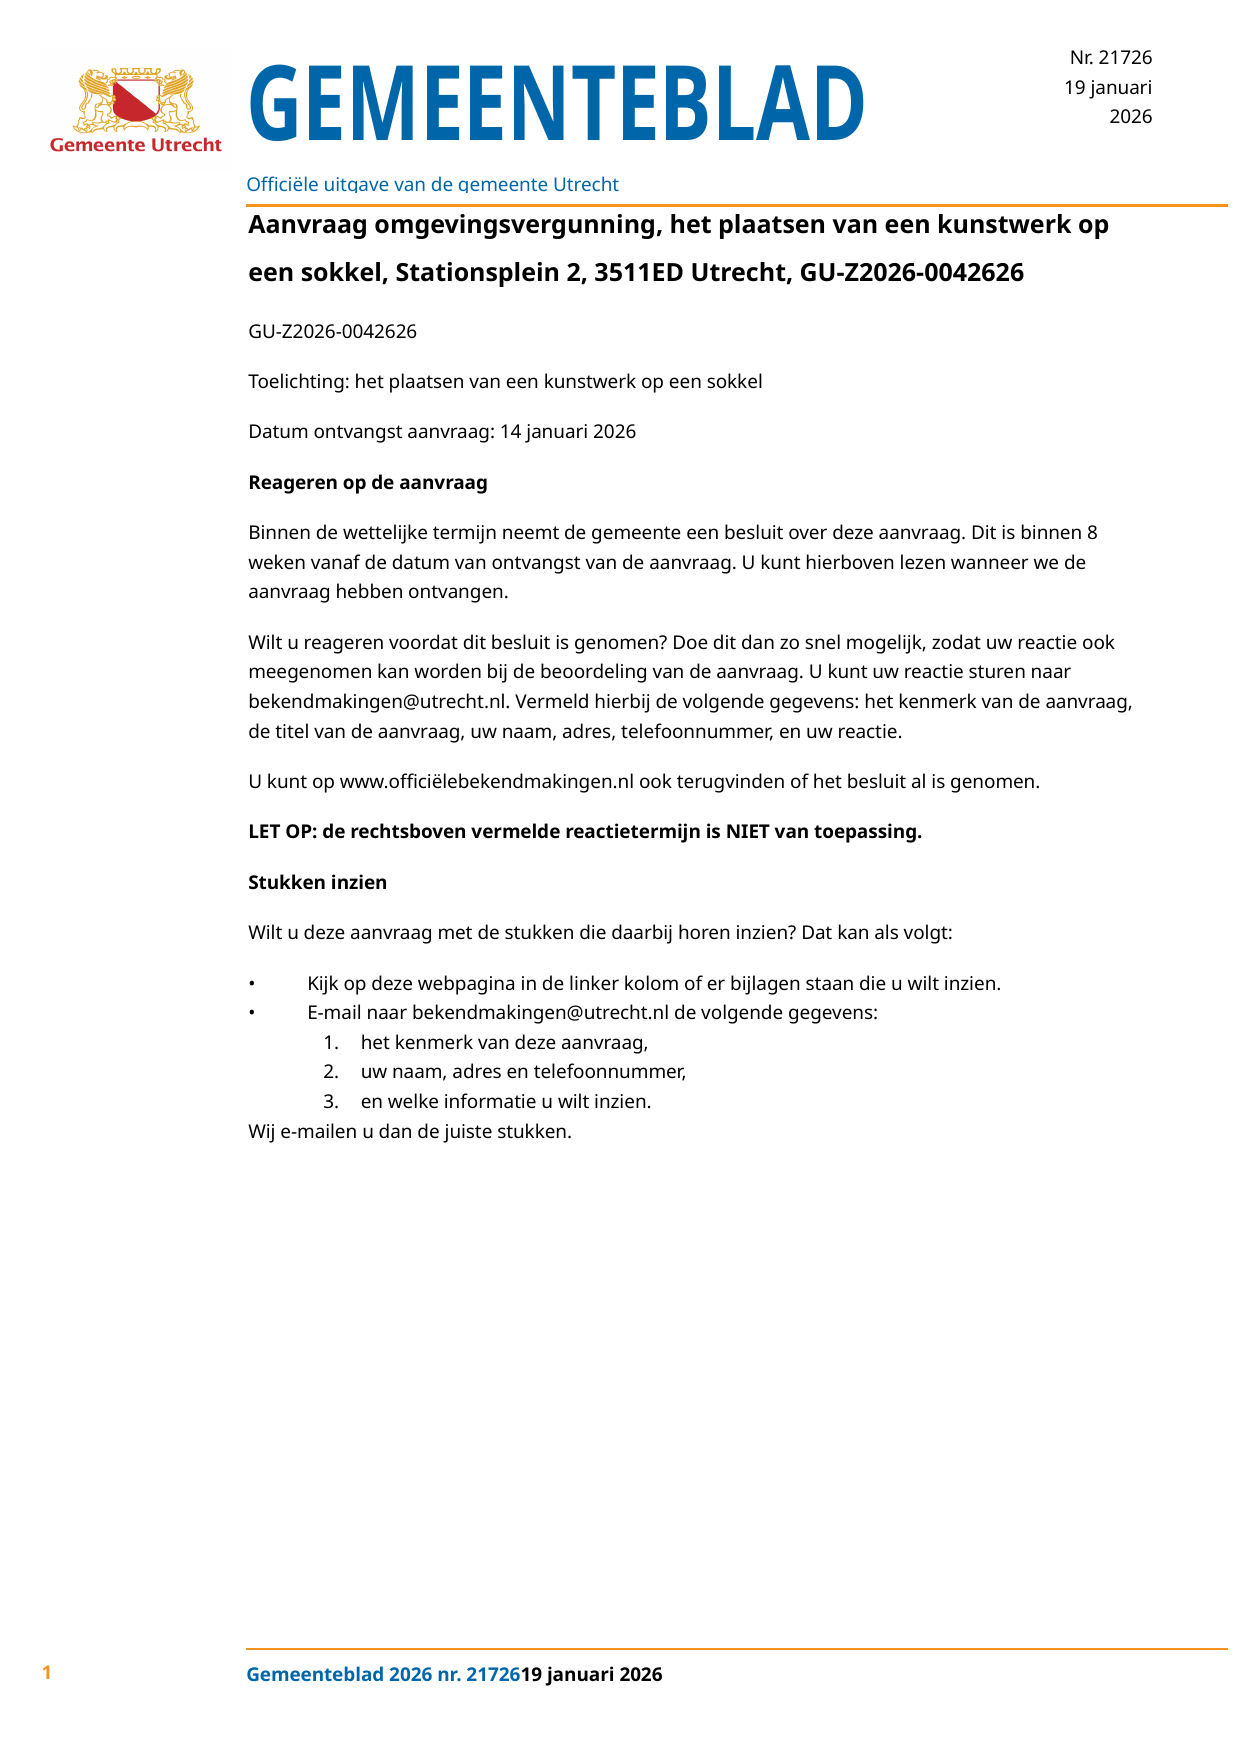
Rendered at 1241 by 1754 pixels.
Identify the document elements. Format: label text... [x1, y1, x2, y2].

text Binnen de wettelijke termijn neemt de gemeente een besluit over deze aanvraag. Dit is binnen 8 weken vanaf de datum van ontvangst van de aanvraag. U kunt hierboven lezen wanneer we de aanvraag hebben ontvangen. [248, 519, 1152, 604]
text Toelichting: het plaatsen van een kunstwerk op een sokkel [248, 368, 1152, 394]
list uw naam, adres en telefoonnummer, [323, 1059, 1152, 1084]
list en welke informatie u wilt inzien. [323, 1088, 1152, 1114]
text Wilt u reageren voordat dit besluit is genomen? Doe dit dan zo snel mogelijk, zodat uw reactie ook meegenomen kan worden bij de beoordeling van de aanvraag. U kunt uw reactie sturen naar bekendmakingen@utrecht.nl. Vermeld hierbij de volgende gegevens: het kenmerk van de aanvraag, de titel van de aanvraag, uw naam, adres, telefoonnummer, en uw reactie. [248, 629, 1152, 744]
text Wilt u deze aanvraag met de stukken die daarbij horen inzien? Dat kan als volgt: [248, 919, 1152, 945]
picture [41, 47, 231, 172]
text Wij e-mailen u dan de juiste stukken. [248, 1118, 1152, 1144]
text Stukken inzien [248, 869, 1152, 895]
text GU-Z2026-0042626 [248, 318, 1152, 344]
text Reageren op de aanvraag [248, 469, 1152, 495]
text LET OP: de rechtsboven vermelde reactietermijn is NIET van toepassing. [248, 819, 1152, 844]
list het kenmerk van deze aanvraag, [323, 1029, 1152, 1055]
list E-mail naar bekendmakingen@utrecht.nl de volgende gegevens: [248, 999, 1152, 1025]
text U kunt op www.officiëlebekendmakingen.nl ook terugvinden of het besluit al is genomen. [248, 768, 1152, 794]
list Kijk op deze webpagina in de linker kolom of er bijlagen staan die u wilt inzien. [248, 970, 1152, 996]
text Datum ontvangst aanvraag: 14 januari 2026 [248, 419, 1152, 444]
text Aanvraag omgevingsvergunning, het plaatsen van een kunstwerk op een sokkel, Stationsplein 2, 3511ED Utrecht, GU-Z2026-0042626 [248, 207, 1152, 288]
